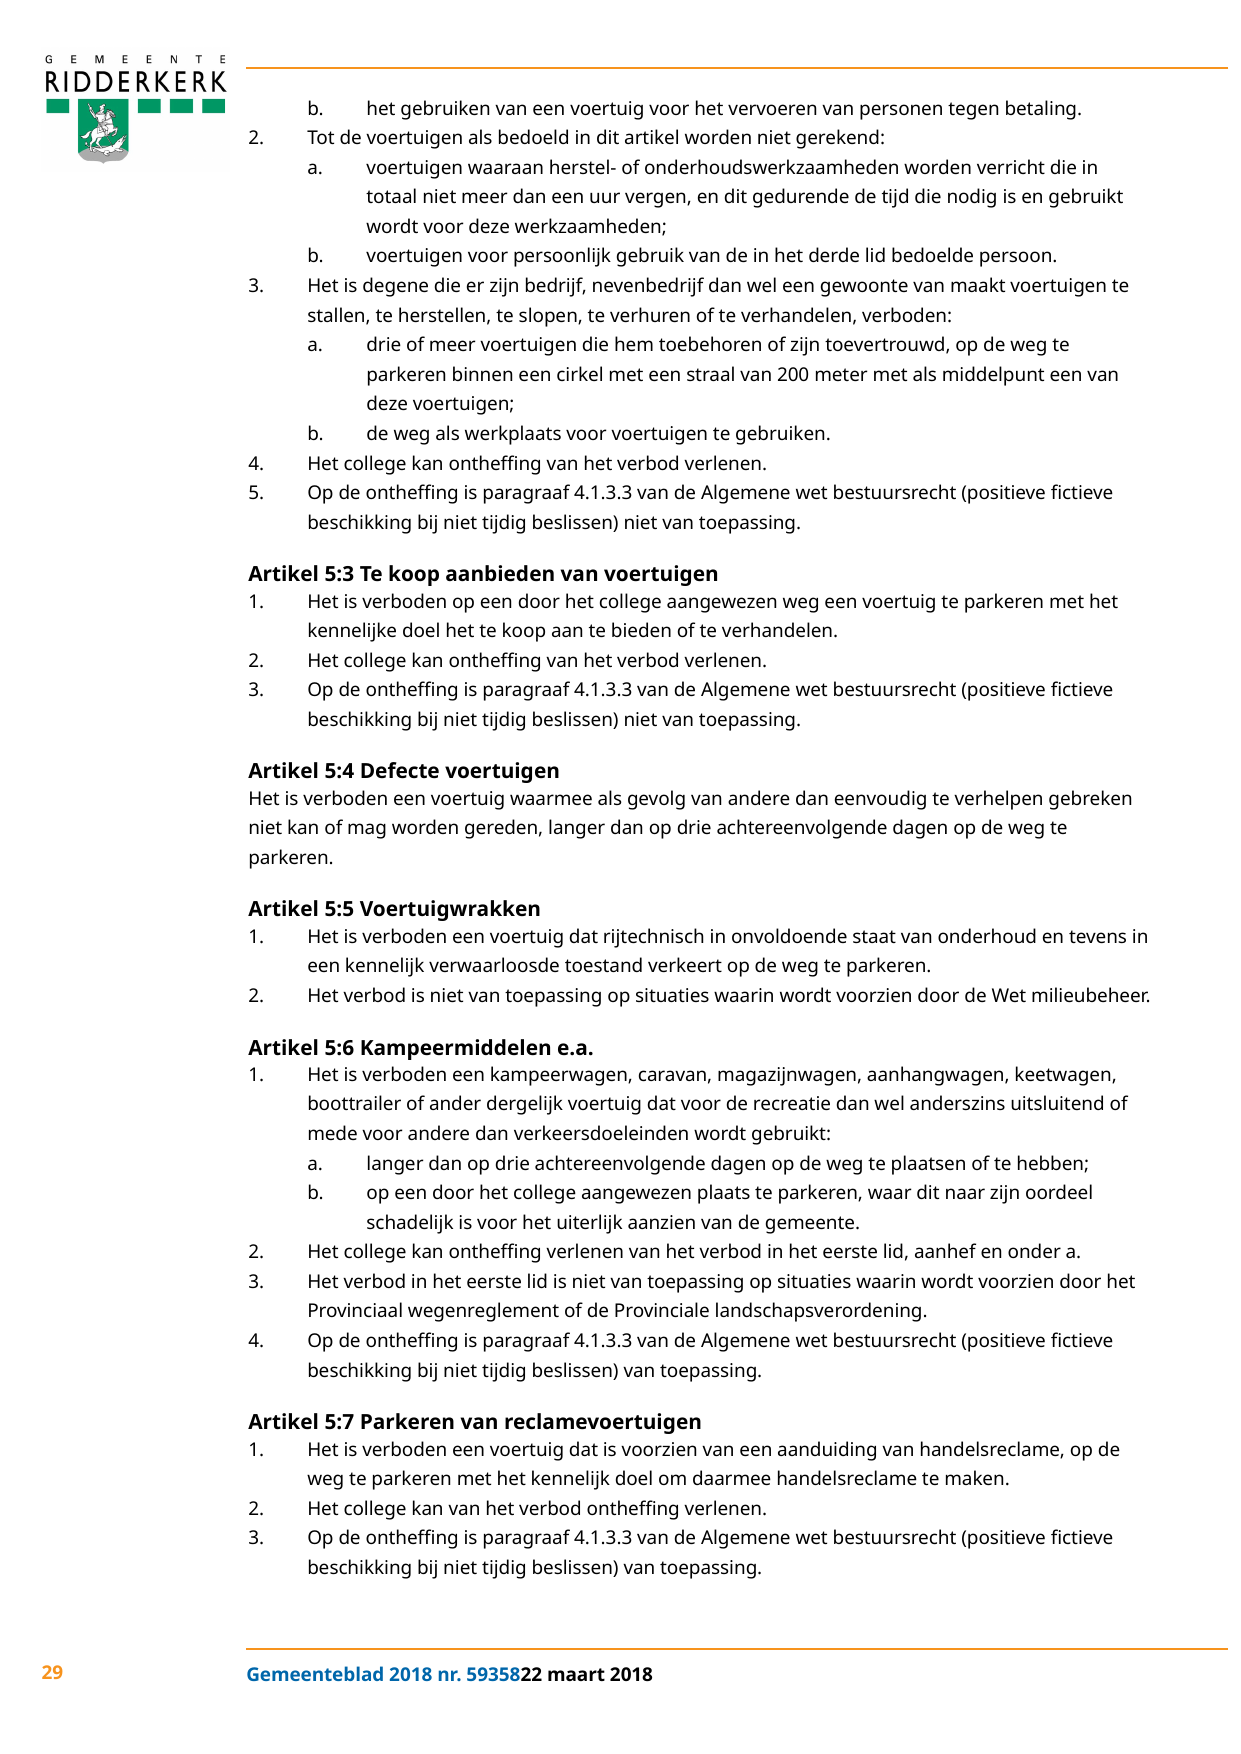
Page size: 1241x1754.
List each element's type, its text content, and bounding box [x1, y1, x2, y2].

list Het is degene die er zijn bedrijf, nevenbedrijf dan wel een gewoonte van maakt voertuigen te stallen, te herstellen, te slopen, te verhuren of te verhandelen, verboden: [248, 272, 1152, 328]
text Artikel 5:6 Kampeermiddelen e.a. [248, 1033, 1152, 1061]
list Op de ontheffing is paragraaf 4.1.3.3 van de Algemene wet bestuursrecht (positieve fictieve beschikking bij niet tijdig beslissen) niet van toepassing. [248, 479, 1152, 535]
list op een door het college aangewezen plaats te parkeren, waar dit naar zijn oordeel schadelijk is voor het uiterlijk aanzien van de gemeente. [307, 1179, 1152, 1235]
text Artikel 5:7 Parkeren van reclamevoertuigen [248, 1407, 1152, 1436]
list Het college kan van het verbod ontheffing verlenen. [248, 1495, 1152, 1521]
list Het verbod is niet van toepassing op situaties waarin wordt voorzien door de Wet milieubeheer. [248, 982, 1152, 1008]
list Het is verboden een voertuig dat rijtechnisch in onvoldoende staat van onderhoud en tevens in een kennelijk verwaarloosde toestand verkeert op de weg te parkeren. [248, 923, 1152, 978]
picture [41, 47, 231, 172]
text Het is verboden een voertuig waarmee als gevolg van andere dan eenvoudig te verhelpen gebreken niet kan of mag worden gereden, langer dan op drie achtereenvolgende dagen op de weg te parkeren. [248, 785, 1152, 870]
list langer dan op drie achtereenvolgende dagen op de weg te plaatsen of te hebben; [307, 1150, 1152, 1176]
list Het is verboden een voertuig dat is voorzien van een aanduiding van handelsreclame, op de weg te parkeren met het kennelijk doel om daarmee handelsreclame te maken. [248, 1436, 1152, 1491]
list Tot de voertuigen als bedoeld in dit artikel worden niet gerekend: [248, 124, 1152, 150]
list de weg als werkplaats voor voertuigen te gebruiken. [307, 420, 1152, 446]
list voertuigen waaraan herstel- of onderhoudswerkzaamheden worden verricht die in totaal niet meer dan een uur vergen, en dit gedurende de tijd die nodig is en gebruikt wordt voor deze werkzaamheden; [307, 154, 1152, 239]
list Het college kan ontheffing verlenen van het verbod in het eerste lid, aanhef en onder a. [248, 1238, 1152, 1264]
text Artikel 5:5 Voertuigwrakken [248, 894, 1152, 923]
list drie of meer voertuigen die hem toebehoren of zijn toevertrouwd, op de weg te parkeren binnen een cirkel met een straal van 200 meter met als middelpunt een van deze voertuigen; [307, 331, 1152, 416]
list het gebruiken van een voertuig voor het vervoeren van personen tegen betaling. [307, 95, 1152, 121]
list voertuigen voor persoonlijk gebruik van de in het derde lid bedoelde persoon. [307, 243, 1152, 268]
list Het college kan ontheffing van het verbod verlenen. [248, 450, 1152, 476]
list Het is verboden op een door het college aangewezen weg een voertuig te parkeren met het kennelijke doel het te koop aan te bieden of te verhandelen. [248, 588, 1152, 643]
list Op de ontheffing is paragraaf 4.1.3.3 van de Algemene wet bestuursrecht (positieve fictieve beschikking bij niet tijdig beslissen) van toepassing. [248, 1524, 1152, 1580]
text Artikel 5:3 Te koop aanbieden van voertuigen [248, 559, 1152, 588]
list Op de ontheffing is paragraaf 4.1.3.3 van de Algemene wet bestuursrecht (positieve fictieve beschikking bij niet tijdig beslissen) van toepassing. [248, 1327, 1152, 1383]
list Het college kan ontheffing van het verbod verlenen. [248, 647, 1152, 673]
list Op de ontheffing is paragraaf 4.1.3.3 van de Algemene wet bestuursrecht (positieve fictieve beschikking bij niet tijdig beslissen) niet van toepassing. [248, 677, 1152, 732]
list Het is verboden een kampeerwagen, caravan, magazijnwagen, aanhangwagen, keetwagen, boottrailer of ander dergelijk voertuig dat voor de recreatie dan wel anderszins uitsluitend of mede voor andere dan verkeersdoeleinden wordt gebruikt: [248, 1061, 1152, 1146]
list Het verbod in het eerste lid is niet van toepassing op situaties waarin wordt voorzien door het Provinciaal wegenreglement of de Provinciale landschapsverordening. [248, 1268, 1152, 1323]
text Artikel 5:4 Defecte voertuigen [248, 757, 1152, 785]
